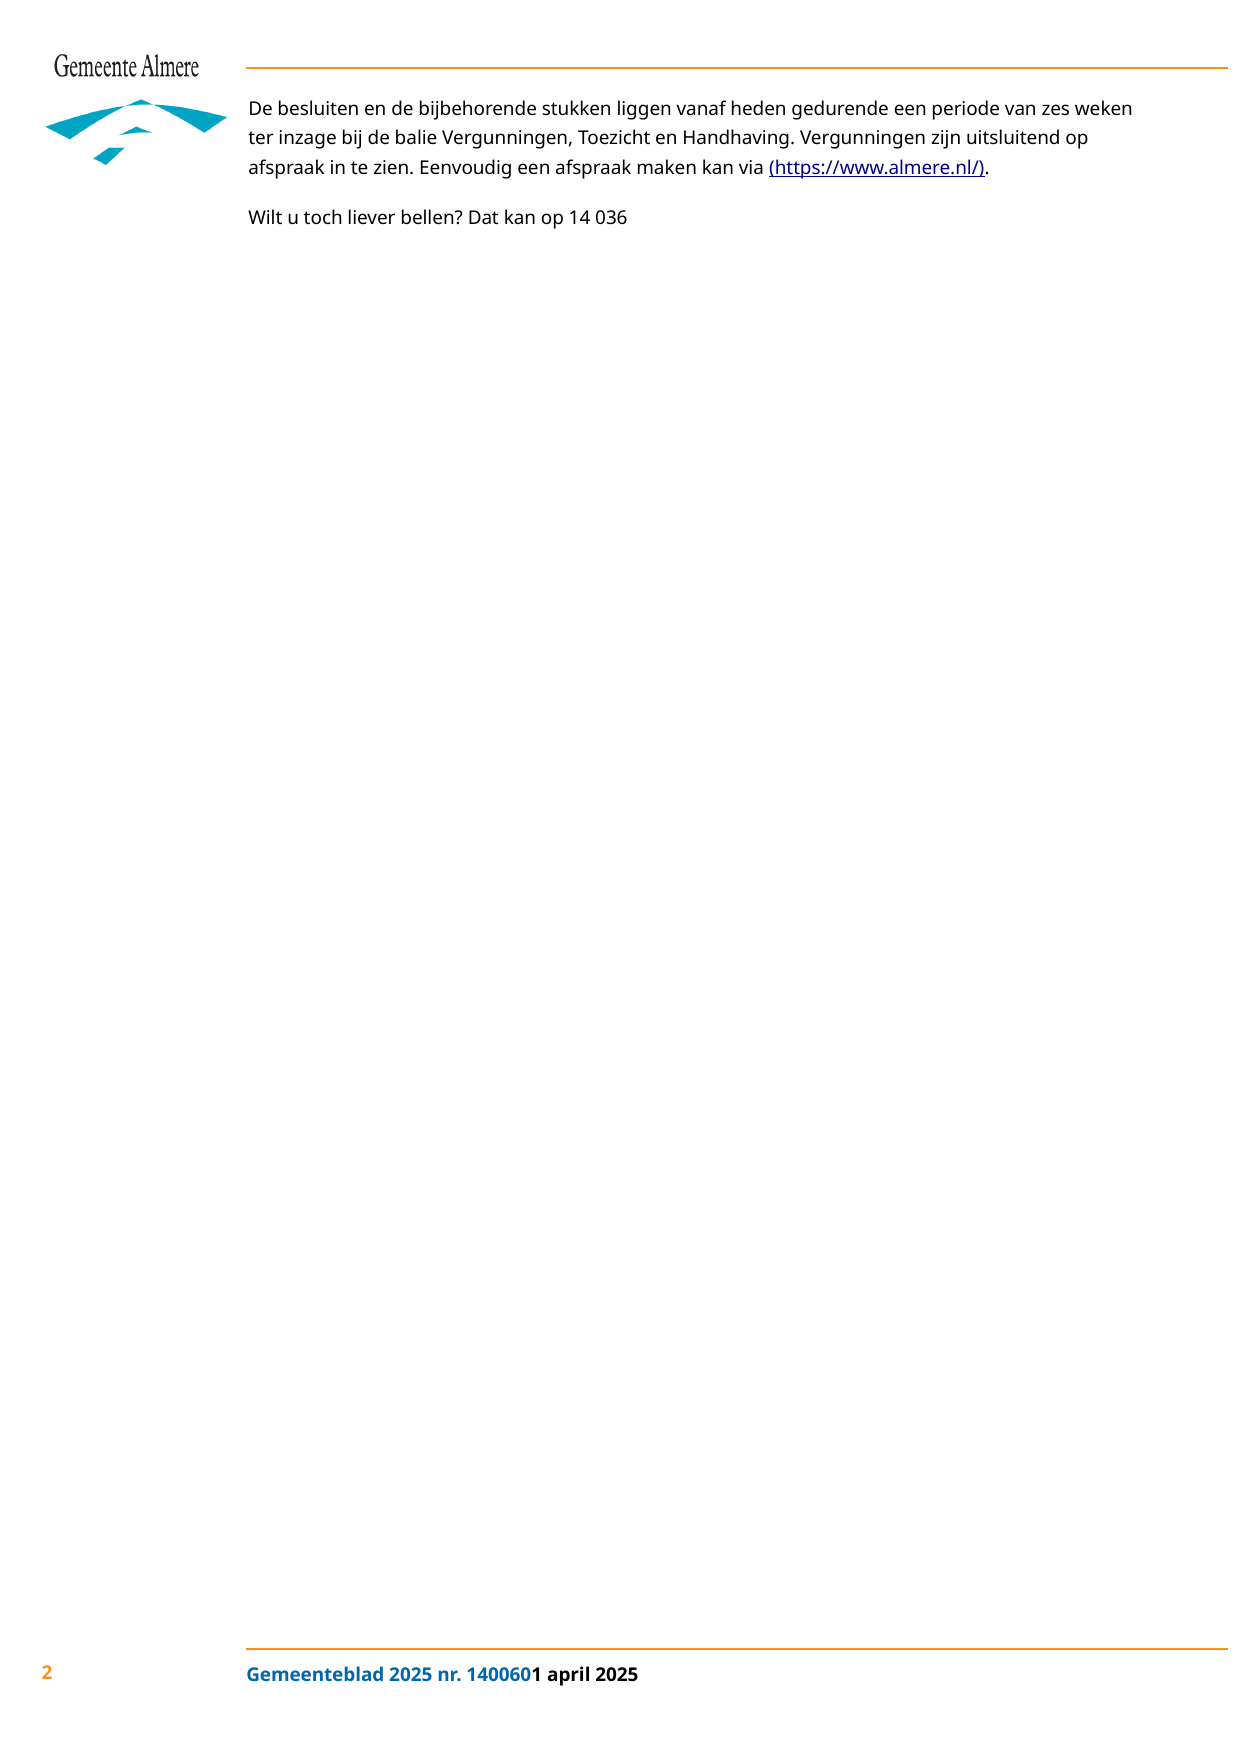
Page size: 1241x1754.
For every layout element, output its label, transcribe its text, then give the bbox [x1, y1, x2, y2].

text Wilt u toch liever bellen? Dat kan op 14 036 [248, 204, 1152, 230]
picture [41, 47, 231, 172]
text De besluiten en de bijbehorende stukken liggen vanaf heden gedurende een periode van zes weken ter inzage bij de balie Vergunningen, Toezicht en Handhaving. Vergunningen zijn uitsluitend op afspraak in te zien. Eenvoudig een afspraak maken kan via (https://www.almere.nl/). [248, 95, 1152, 180]
